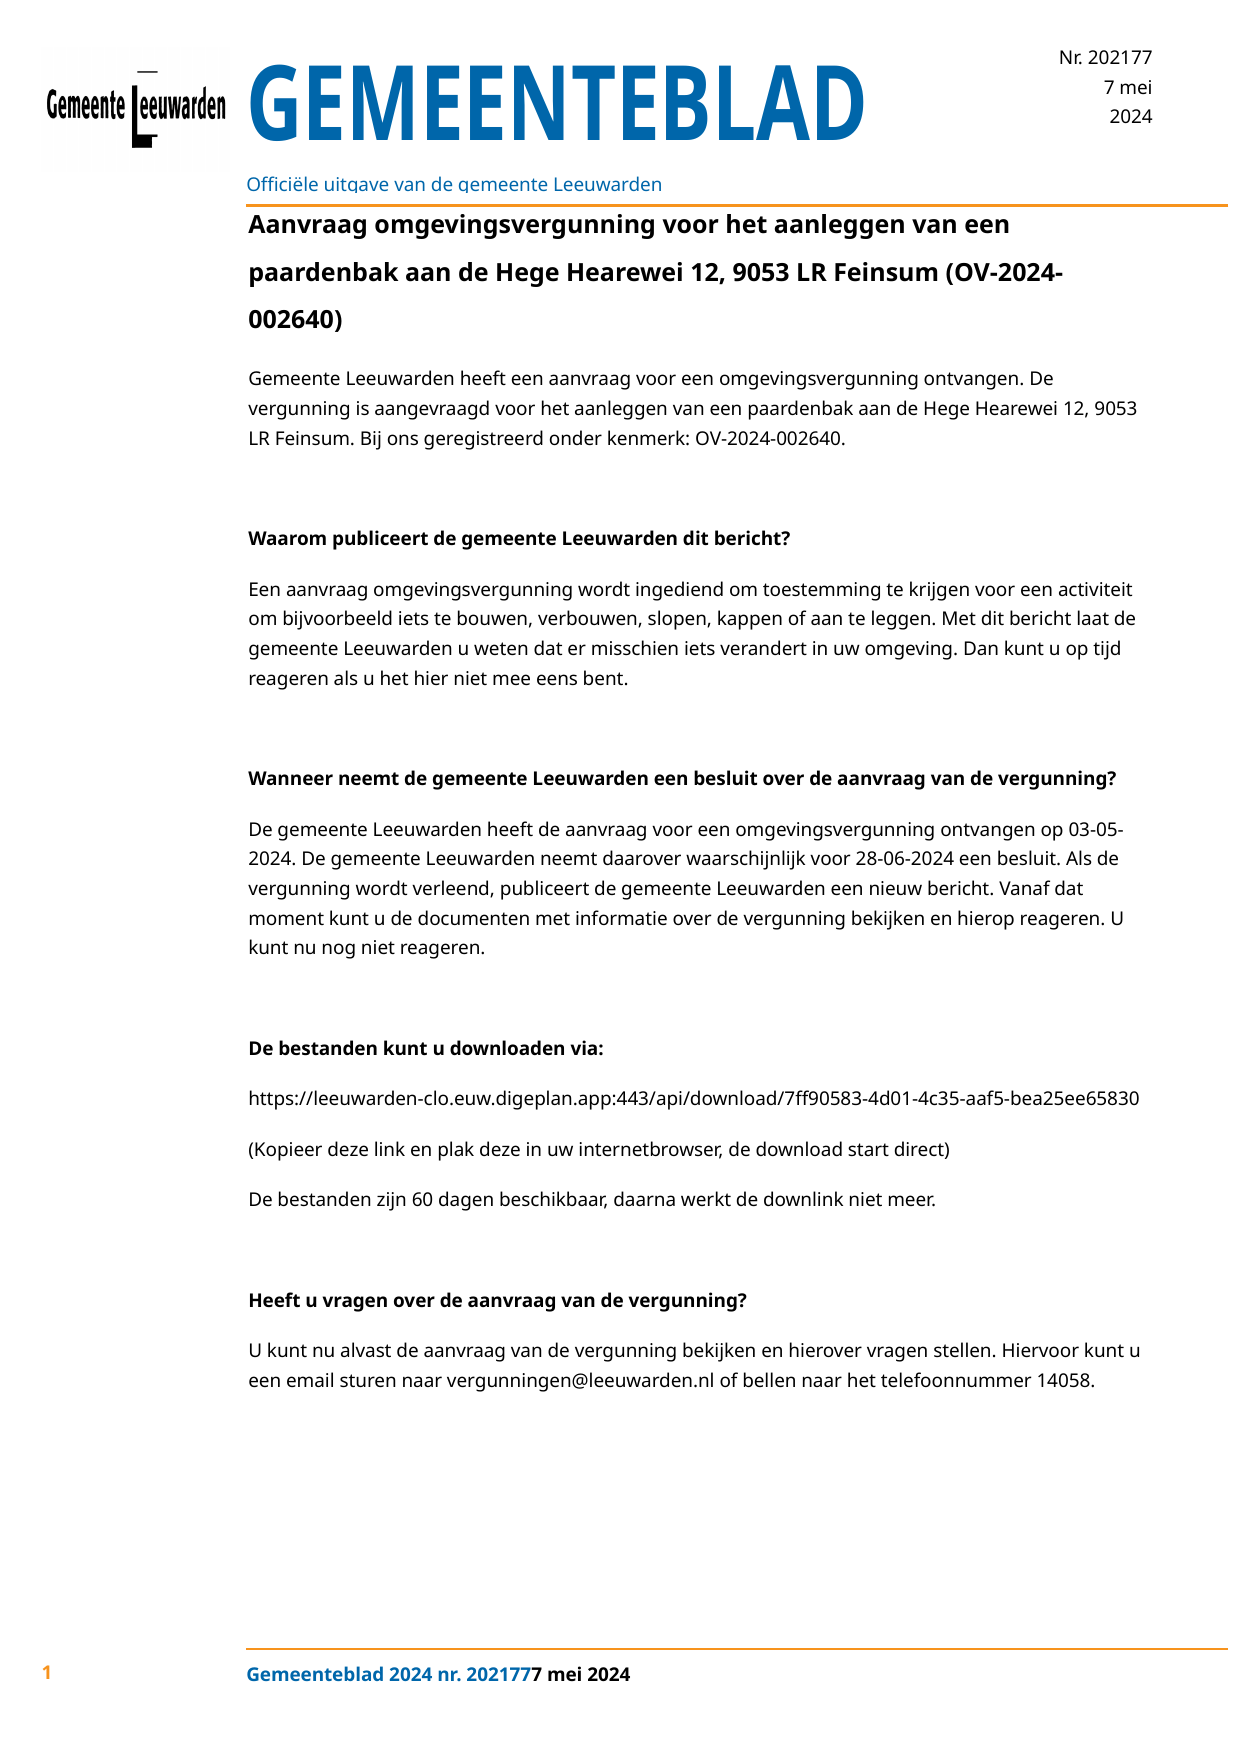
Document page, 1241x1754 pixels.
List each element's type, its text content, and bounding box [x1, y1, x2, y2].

text De bestanden zijn 60 dagen beschikbaar, daarna werkt de downlink niet meer. [248, 1186, 1152, 1212]
text https://leeuwarden-clo.euw.digeplan.app:443/api/download/7ff90583-4d01-4c35-aaf5-bea25ee65830 [248, 1086, 1152, 1111]
text Gemeente Leeuwarden heeft een aanvraag voor een omgevingsvergunning ontvangen. De vergunning is aangevraagd voor het aanleggen van een paardenbak aan de Hege Hearewei 12, 9053 LR Feinsum. Bij ons geregistreerd onder kenmerk: OV-2024-002640. [248, 366, 1152, 450]
picture [41, 47, 231, 172]
text U kunt nu alvast de aanvraag van de vergunning bekijken en hierover vragen stellen. Hiervoor kunt u een email sturen naar vergunningen@leeuwarden.nl of bellen naar het telefoonnummer 14058. [248, 1338, 1152, 1393]
text Aanvraag omgevingsvergunning voor het aanleggen van een paardenbak aan de Hege Hearewei 12, 9053 LR Feinsum (OV-2024-002640) [248, 207, 1152, 336]
text Waarom publiceert de gemeente Leeuwarden dit bericht? [248, 526, 1152, 551]
text (Kopieer deze link en plak deze in uw internetbrowser, de download start direct) [248, 1136, 1152, 1162]
text De bestanden kunt u downloaden via: [248, 1035, 1152, 1061]
text Heeft u vragen over de aanvraag van de vergunning? [248, 1287, 1152, 1313]
text Een aanvraag omgevingsvergunning wordt ingediend om toestemming te krijgen voor een activiteit om bijvoorbeeld iets te bouwen, verbouwen, slopen, kappen of aan te leggen. Met dit bericht laat de gemeente Leeuwarden u weten dat er misschien iets verandert in uw omgeving. Dan kunt u op tijd reageren als u het hier niet mee eens bent. [248, 576, 1152, 690]
text Wanneer neemt de gemeente Leeuwarden een besluit over de aanvraag van de vergunning? [248, 766, 1152, 791]
text De gemeente Leeuwarden heeft de aanvraag voor een omgevingsvergunning ontvangen op 03-05-2024. De gemeente Leeuwarden neemt daarover waarschijnlijk voor 28-06-2024 een besluit. Als de vergunning wordt verleend, publiceert de gemeente Leeuwarden een nieuw bericht. Vanaf dat moment kunt u de documenten met informatie over de vergunning bekijken en hierop reageren. U kunt nu nog niet reageren. [248, 816, 1152, 960]
